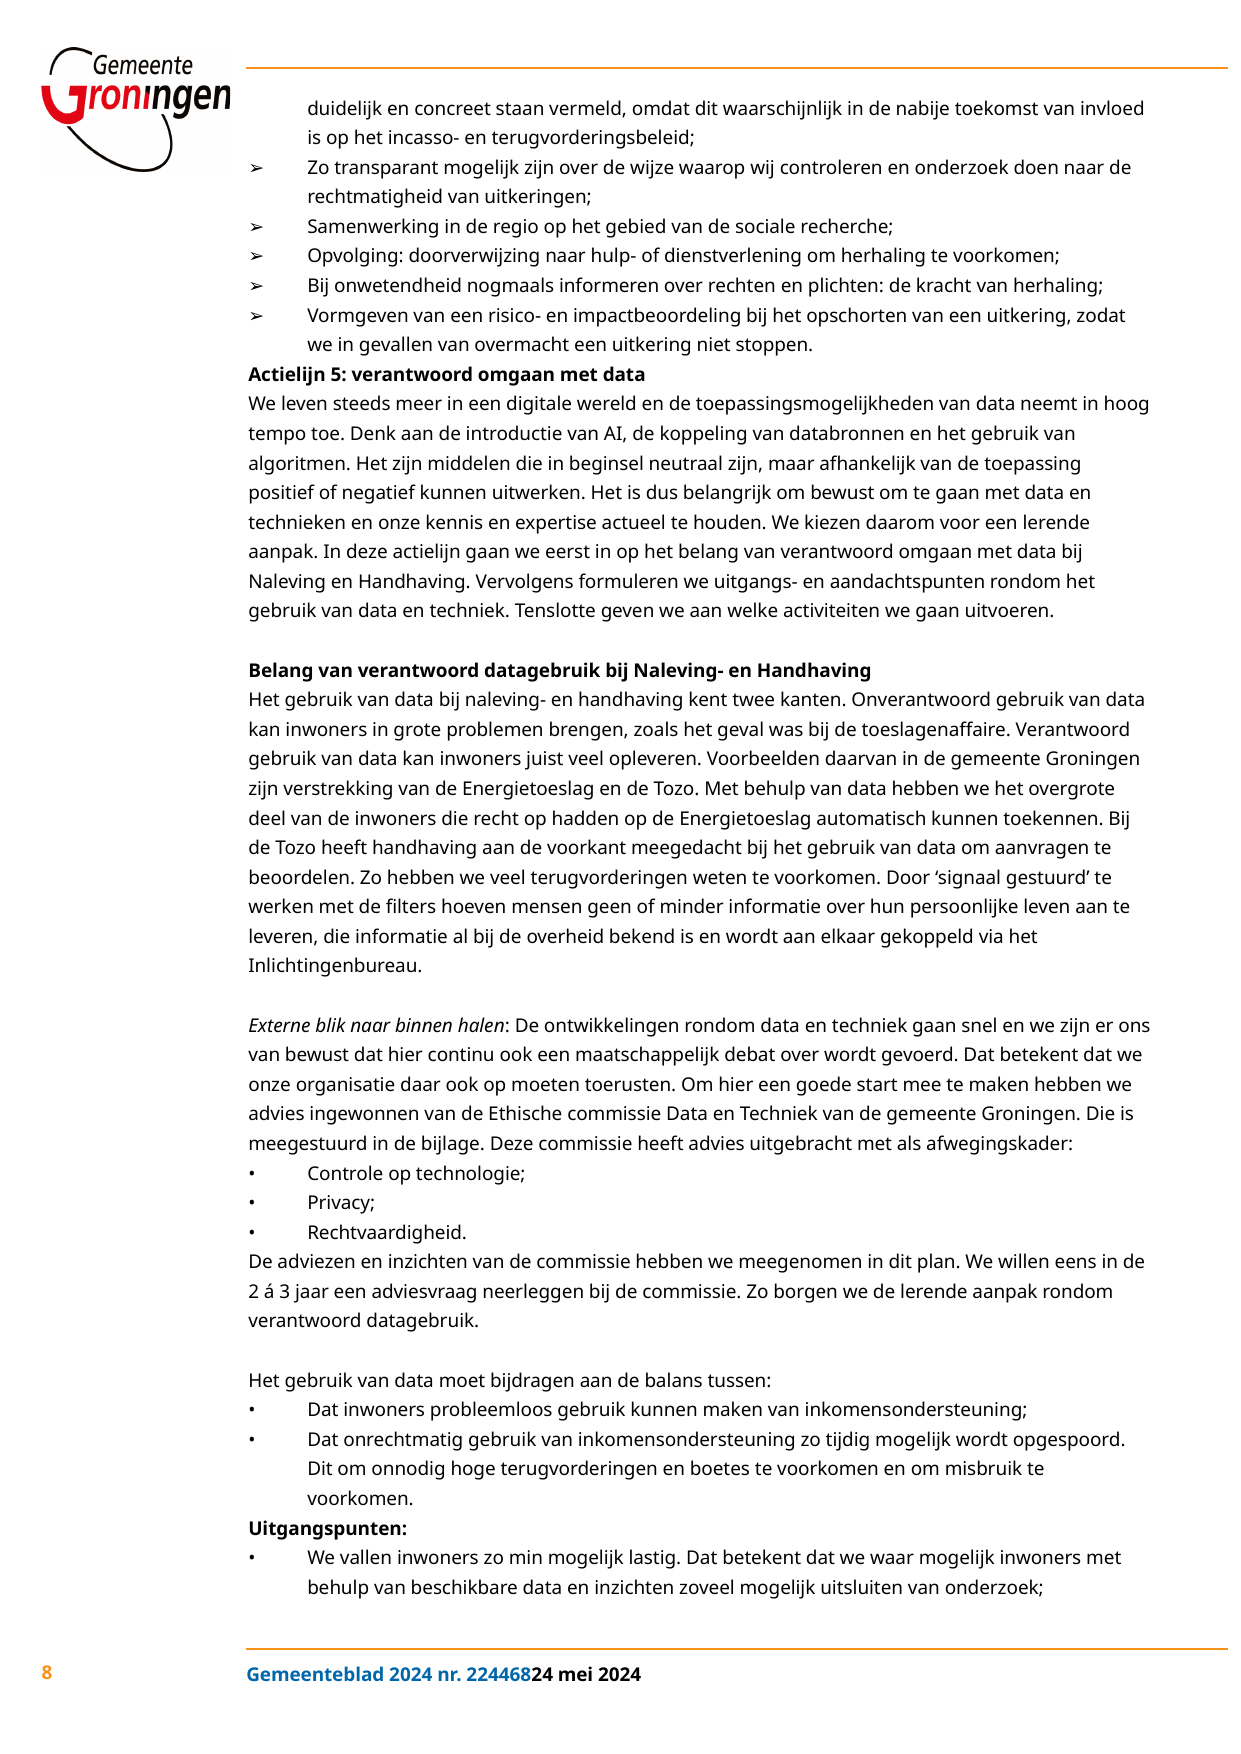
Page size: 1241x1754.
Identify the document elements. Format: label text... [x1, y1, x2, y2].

text Het gebruik van data moet bijdragen aan de balans tussen: [248, 1367, 1152, 1393]
list Rechtvaardigheid. [248, 1219, 1152, 1245]
picture [41, 47, 231, 172]
list Vormgeven van een risico- en impactbeoordeling bij het opschorten van een uitkering, zodat we in gevallen van overmacht een uitkering niet stoppen. [248, 302, 1152, 357]
list Controle op technologie; [248, 1160, 1152, 1186]
text Actielijn 5: verantwoord omgaan met data [248, 361, 1152, 387]
text Externe blik naar binnen halen: De ontwikkelingen rondom data en techniek gaan snel en we zijn er ons van bewust dat hier continu ook een maatschappelijk debat over wordt gevoerd. Dat betekent dat we onze organisatie daar ook op moeten toerusten. Om hier een goede start mee te maken hebben we advies ingewonnen van de Ethische commissie Data en Techniek van de gemeente Groningen. Die is meegestuurd in de bijlage. Deze commissie heeft advies uitgebracht met als afwegingskader: [248, 1012, 1152, 1156]
list Zo transparant mogelijk zijn over de wijze waarop wij controleren en onderzoek doen naar de rechtmatigheid van uitkeringen; [248, 154, 1152, 209]
text De adviezen en inzichten van de commissie hebben we meegenomen in dit plan. We willen eens in de 2 á 3 jaar een adviesvraag neerleggen bij de commissie. Zo borgen we de lerende aanpak rondom verantwoord datagebruik. [248, 1248, 1152, 1333]
text Belang van verantwoord datagebruik bij Naleving- en Handhaving [248, 657, 1152, 683]
list Privacy; [248, 1189, 1152, 1215]
list Samenwerking in de regio op het gebied van de sociale recherche; [248, 213, 1152, 239]
list duidelijk en concreet staan vermeld, omdat dit waarschijnlijk in de nabije toekomst van invloed is op het incasso- en terugvorderingsbeleid; [248, 95, 1152, 150]
text Uitgangspunten: [248, 1515, 1152, 1541]
list Dat onrechtmatig gebruik van inkomensondersteuning zo tijdig mogelijk wordt opgespoord. Dit om onnodig hoge terugvorderingen en boetes te voorkomen en om misbruik te voorkomen. [248, 1426, 1152, 1511]
text We leven steeds meer in een digitale wereld en de toepassingsmogelijkheden van data neemt in hoog tempo toe. Denk aan de introductie van AI, de koppeling van databronnen en het gebruik van algoritmen. Het zijn middelen die in beginsel neutraal zijn, maar afhankelijk van de toepassing positief of negatief kunnen uitwerken. Het is dus belangrijk om bewust om te gaan met data en technieken en onze kennis en expertise actueel te houden. We kiezen daarom voor een lerende aanpak. In deze actielijn gaan we eerst in op het belang van verantwoord omgaan met data bij Naleving en Handhaving. Vervolgens formuleren we uitgangs- en aandachtspunten rondom het gebruik van data en techniek. Tenslotte geven we aan welke activiteiten we gaan uitvoeren. [248, 391, 1152, 623]
list Opvolging: doorverwijzing naar hulp- of dienstverlening om herhaling te voorkomen; [248, 243, 1152, 268]
list Dat inwoners probleemloos gebruik kunnen maken van inkomensondersteuning; [248, 1396, 1152, 1422]
list Bij onwetendheid nogmaals informeren over rechten en plichten: de kracht van herhaling; [248, 272, 1152, 298]
list We vallen inwoners zo min mogelijk lastig. Dat betekent dat we waar mogelijk inwoners met behulp van beschikbare data en inzichten zoveel mogelijk uitsluiten van onderzoek; [248, 1544, 1152, 1600]
text Het gebruik van data bij naleving- en handhaving kent twee kanten. Onverantwoord gebruik van data kan inwoners in grote problemen brengen, zoals het geval was bij de toeslagenaffaire. Verantwoord gebruik van data kan inwoners juist veel opleveren. Voorbeelden daarvan in de gemeente Groningen zijn verstrekking van de Energietoeslag en de Tozo. Met behulp van data hebben we het overgrote deel van de inwoners die recht op hadden op de Energietoeslag automatisch kunnen toekennen. Bij de Tozo heeft handhaving aan de voorkant meegedacht bij het gebruik van data om aanvragen te beoordelen. Zo hebben we veel terugvorderingen weten te voorkomen. Door ‘signaal gestuurd’ te werken met de filters hoeven mensen geen of minder informatie over hun persoonlijke leven aan te leveren, die informatie al bij de overheid bekend is en wordt aan elkaar gekoppeld via het Inlichtingenbureau. [248, 686, 1152, 978]
